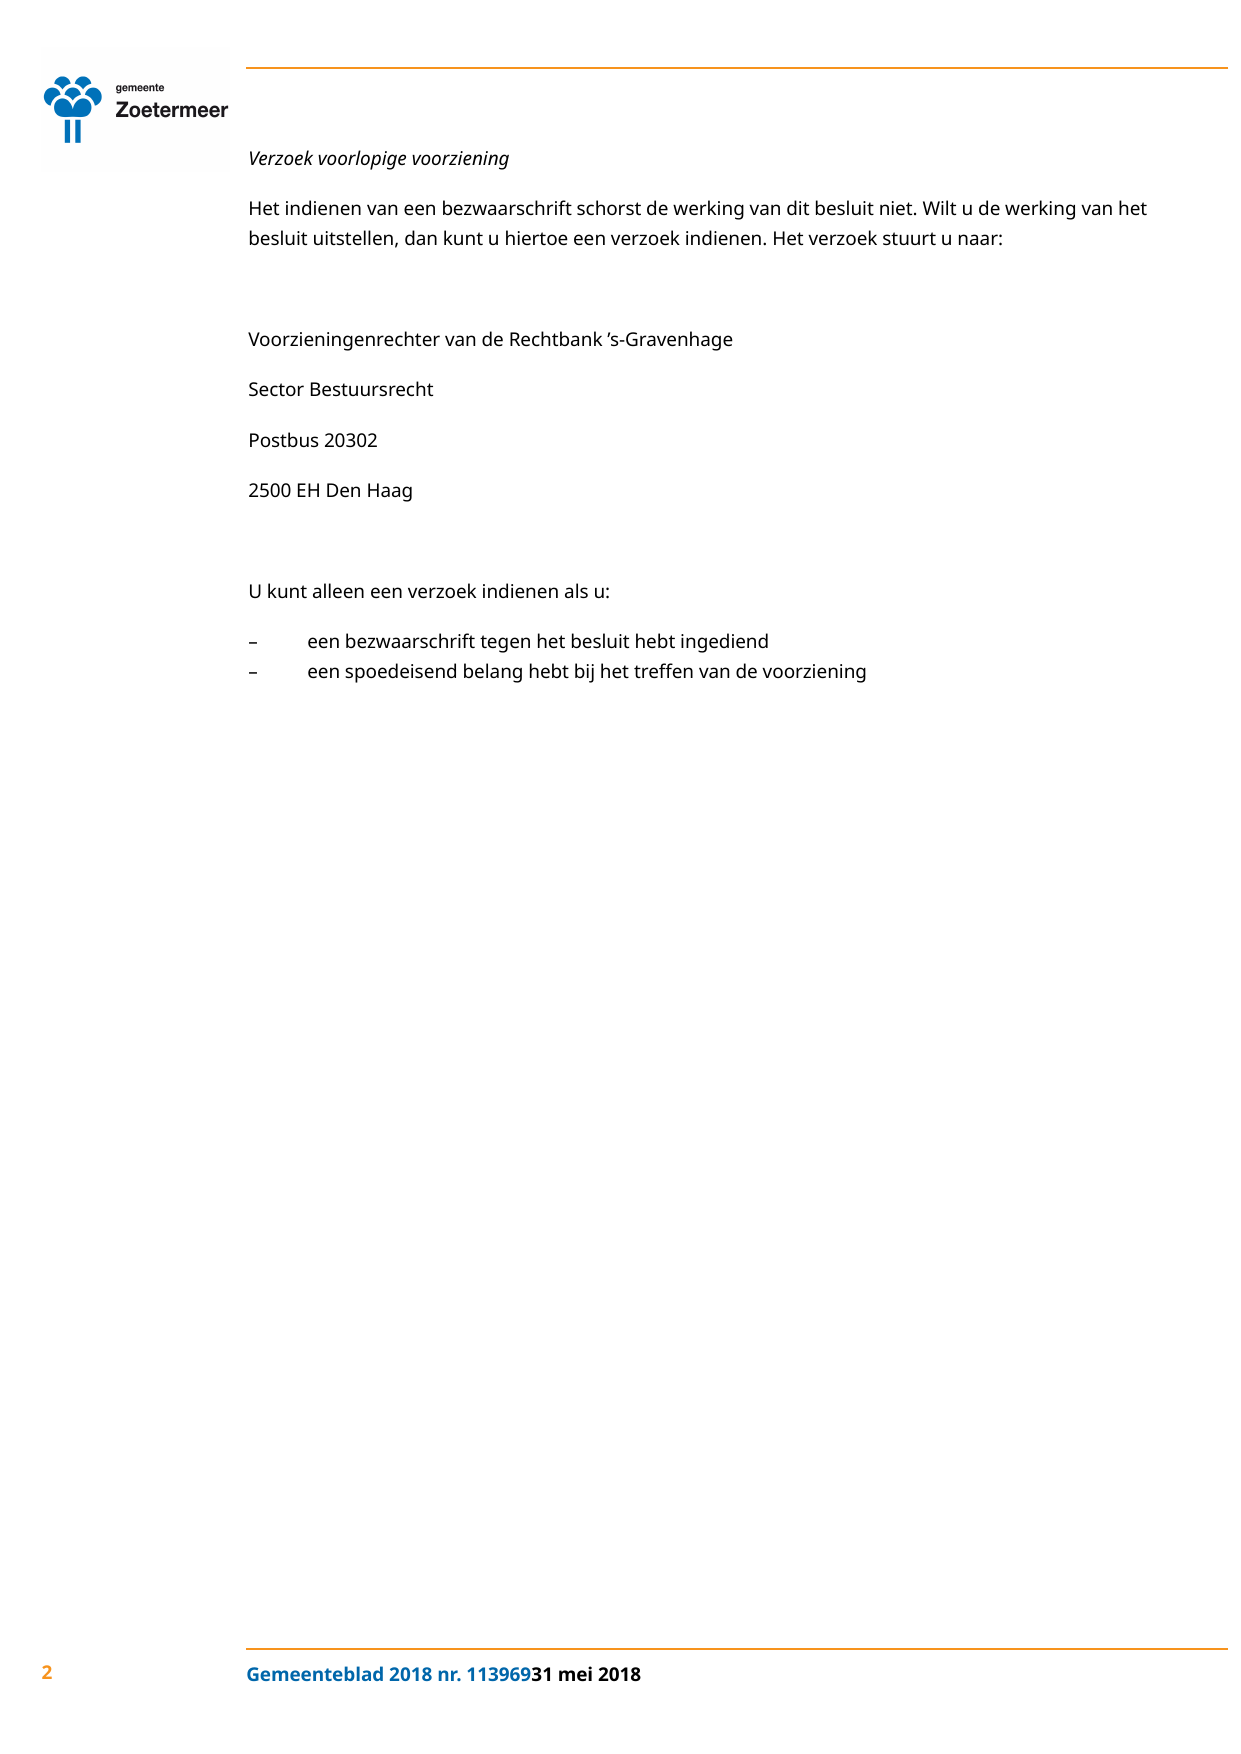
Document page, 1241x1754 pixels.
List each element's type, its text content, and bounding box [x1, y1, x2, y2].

text 2500 EH Den Haag [248, 477, 1152, 503]
text Postbus 20302 [248, 427, 1152, 453]
list een bezwaarschrift tegen het besluit hebt ingediend [248, 628, 1152, 654]
text Sector Bestuursrecht [248, 376, 1152, 402]
text Voorzieningenrechter van de Rechtbank ’s-Gravenhage [248, 326, 1152, 352]
text Het indienen van een bezwaarschrift schorst de werking van dit besluit niet. Wilt u de werking van het besluit uitstellen, dan kunt u hiertoe een verzoek indienen. Het verzoek stuurt u naar: [248, 196, 1152, 251]
text U kunt alleen een verzoek indienen als u: [248, 578, 1152, 604]
list een spoedeisend belang hebt bij het treffen van de voorziening [248, 658, 1152, 684]
picture [41, 47, 231, 172]
text Verzoek voorlopige voorziening [248, 145, 1152, 171]
